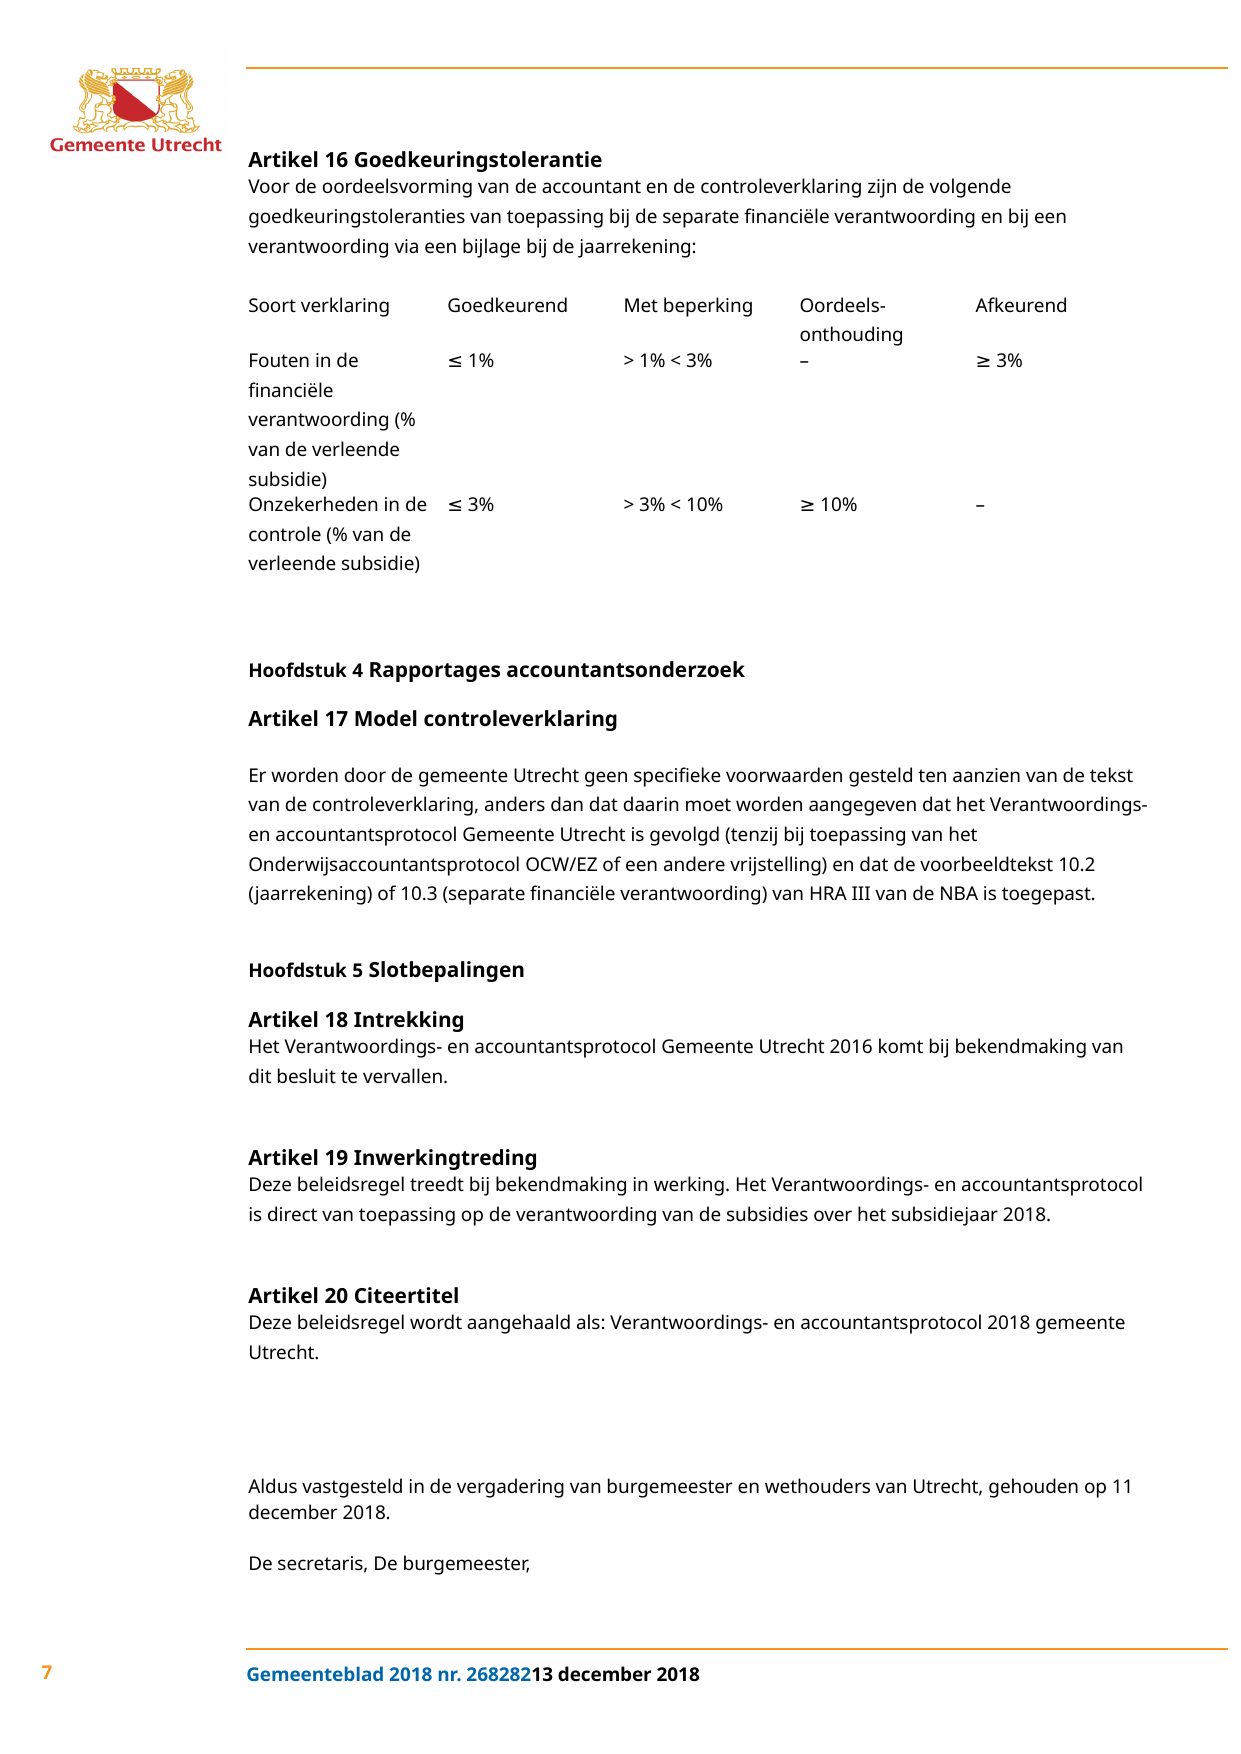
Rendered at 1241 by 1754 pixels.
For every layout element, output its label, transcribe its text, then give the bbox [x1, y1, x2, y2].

table_header Met beperking [623, 292, 799, 347]
text Artikel 20 Citeertitel [248, 1281, 1152, 1309]
text Het Verantwoordings- en accountantsprotocol Gemeente Utrecht 2016 komt bij bekendmaking van dit besluit te vervallen. [248, 1033, 1152, 1089]
text Deze beleidsregel wordt aangehaald als: Verantwoordings- en accountantsprotocol 2018 gemeente Utrecht. [248, 1309, 1152, 1365]
table_cell ≥ 10% [799, 491, 975, 576]
text Artikel 19 Inwerkingtreding [248, 1143, 1152, 1171]
table_cell ≤ 3% [447, 491, 623, 576]
text Artikel 16 Goedkeuringstolerantie [248, 145, 1152, 174]
table_cell – [799, 348, 975, 491]
text Er worden door de gemeente Utrecht geen specifieke voorwaarden gesteld ten aanzien van de tekst van de controleverklaring, anders dan dat daarin moet worden aangegeven dat het Verantwoordings- en accountantsprotocol Gemeente Utrecht is gevolgd (tenzij bij toepassing van het Onderwijsaccountantsprotocol OCW/EZ of een andere vrijstelling) en dat de voorbeeldtekst 10.2 (jaarrekening) of 10.3 (separate financiële verantwoording) van HRA III van de NBA is toegepast. [248, 762, 1152, 906]
table_cell Onzekerheden in de controle (% van de verleende subsidie) [248, 491, 447, 576]
text De secretaris, De burgemeester, [248, 1551, 1152, 1576]
table_cell > 1% < 3% [623, 348, 799, 491]
table_header Goedkeurend [447, 292, 623, 347]
text Aldus vastgesteld in de vergadering van burgemeester en wethouders van Utrecht, gehouden op 11 december 2018. [248, 1473, 1152, 1525]
text Artikel 17 Model controleverklaring [248, 704, 1152, 732]
text Deze beleidsregel treedt bij bekendmaking in werking. Het Verantwoordings- en accountantsprotocol is direct van toepassing op de verantwoording van de subsidies over het subsidiejaar 2018. [248, 1171, 1152, 1227]
table_header Afkeurend [975, 292, 1152, 347]
text Voor de oordeelsvorming van de accountant en de controleverklaring zijn de volgende goedkeuringstoleranties van toepassing bij de separate financiële verantwoording en bij een verantwoording via een bijlage bij de jaarrekening: [248, 174, 1152, 258]
text Hoofdstuk 5 Slotbepalingen [248, 956, 1152, 984]
text Artikel 18 Intrekking [248, 1005, 1152, 1033]
table_header Soort verklaring [248, 292, 447, 347]
table_cell > 3% < 10% [623, 491, 799, 576]
table_header Oordeels-onthouding [799, 292, 975, 347]
table_cell ≥ 3% [975, 348, 1152, 491]
table_cell ≤ 1% [447, 348, 623, 491]
table_cell – [975, 491, 1152, 576]
text Hoofdstuk 4 Rapportages accountantsonderzoek [248, 655, 1152, 683]
picture [41, 47, 231, 172]
table_cell Fouten in de financiële verantwoording (% van de verleende subsidie) [248, 348, 447, 491]
